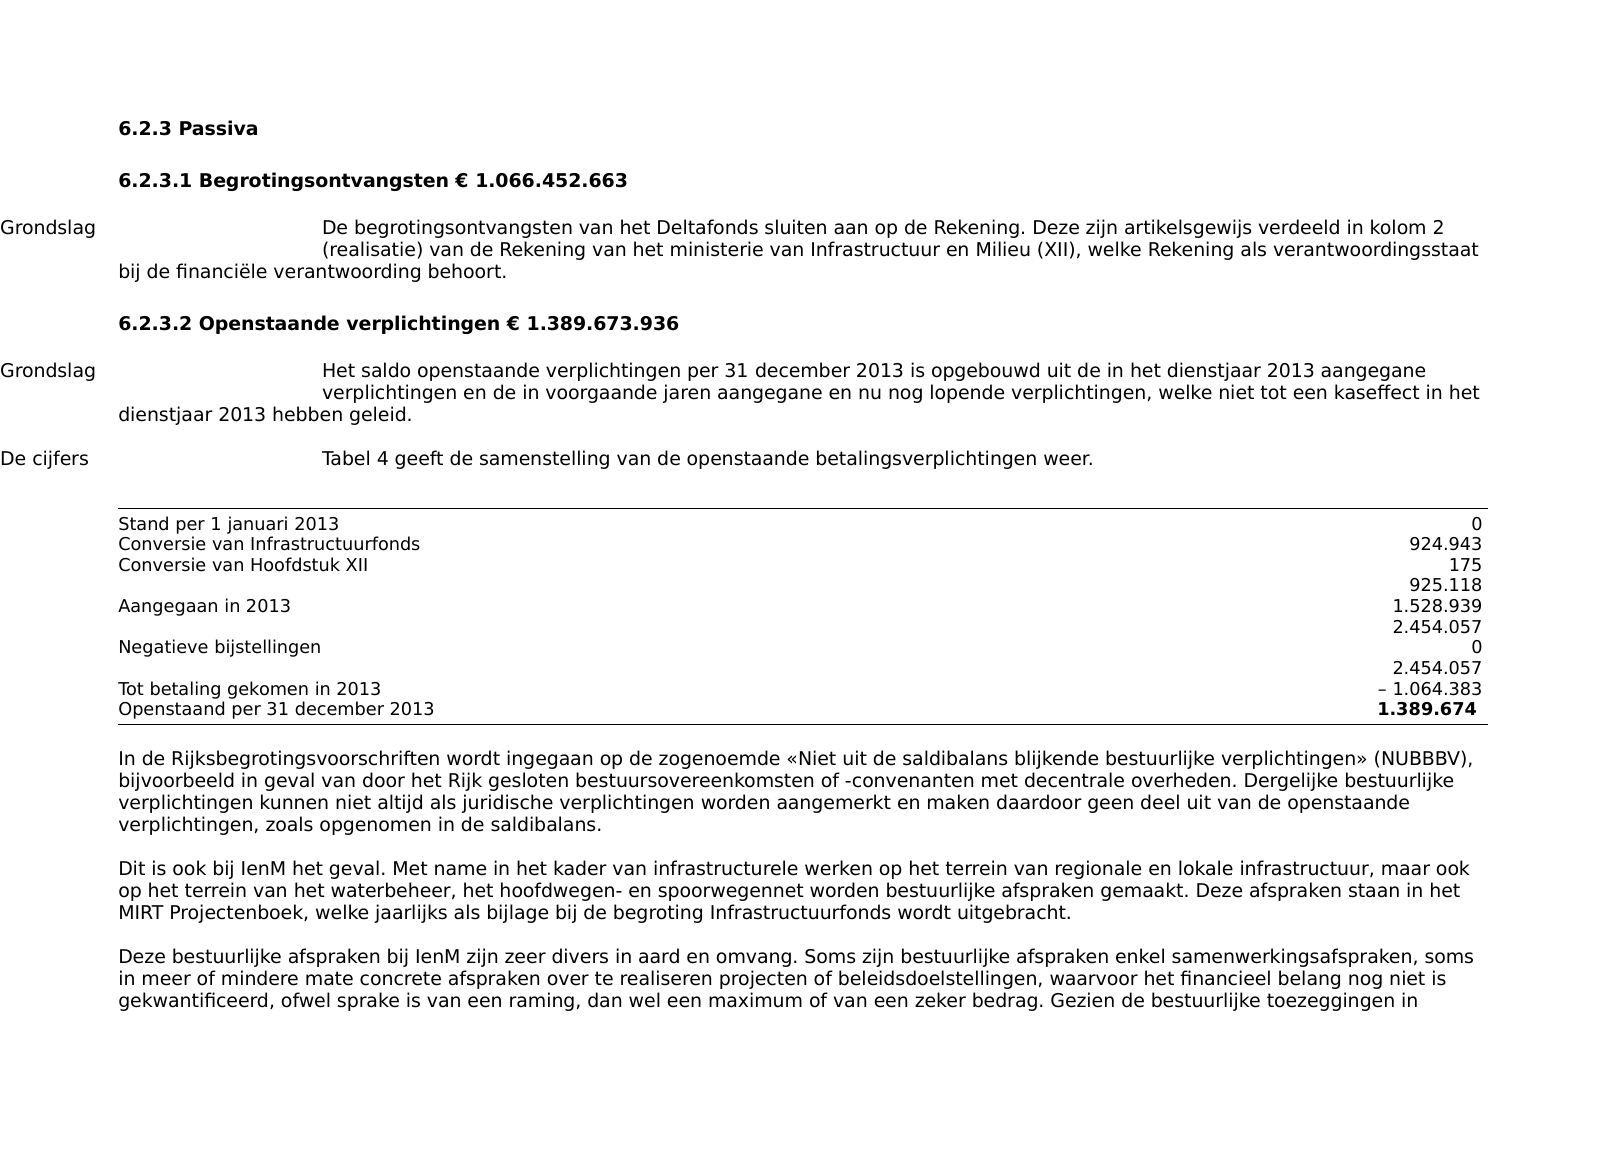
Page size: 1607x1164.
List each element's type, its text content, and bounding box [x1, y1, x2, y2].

table_cell Stand per 1 januari 2013 [118, 509, 1214, 534]
text Het saldo openstaande verplichtingen per 31 december 2013 is opgebouwd uit de in het dienstjaar 2013 aangegane verplichtingen en de in voorgaande jaren aangegane en nu nog lopende verplichtingen, welke niet tot een kaseffect in het dienstjaar 2013 hebben geleid. [0, 360, 1488, 426]
text Grondslag [0, 217, 322, 239]
table_cell Conversie van Hoofdstuk XII [118, 555, 1214, 575]
table_cell 2.454.057 [1214, 658, 1488, 678]
text Dit is ook bij IenM het geval. Met name in het kader van infrastructurele werken op het terrein van regionale en lokale infrastructuur, maar ook op het terrein van het waterbeheer, het hoofdwegen- en spoorwegennet worden bestuurlijke afspraken gemaakt. Deze afspraken staan in het MIRT Projectenboek, welke jaarlijks als bijlage bij de begroting Infrastructuurfonds wordt uitgebracht. [118, 858, 1488, 924]
table_header Tabel 4: Openstaande verplichtingen (x € 1.000) [118, 492, 1488, 508]
text Tabel 4 geeft de samenstelling van de openstaande betalingsverplichtingen weer. [0, 448, 1488, 478]
table_cell 0 [1214, 637, 1488, 658]
text De begrotingsontvangsten van het Deltafonds sluiten aan op de Rekening. Deze zijn artikelsgewijs verdeeld in kolom 2 (realisatie) van de Rekening van het ministerie van Infrastructuur en Milieu (XII), welke Rekening als verantwoordingsstaat bij de financiële verantwoording behoort. [0, 217, 1488, 283]
table_cell 924.943 [1214, 534, 1488, 555]
table_cell [118, 658, 1214, 678]
table_cell [118, 617, 1214, 637]
table_cell [118, 575, 1214, 596]
subtitle 6.2.3.1 Begrotingsontvangsten € 1.066.452.663 [118, 170, 1488, 192]
table_cell 2.454.057 [1214, 617, 1488, 637]
table_cell 1.389.674 [1214, 699, 1488, 724]
table_cell 1.528.939 [1214, 596, 1488, 617]
table_cell – 1.064.383 [1214, 679, 1488, 699]
table_cell Tot betaling gekomen in 2013 [118, 679, 1214, 699]
text Grondslag [0, 360, 322, 382]
table_cell Conversie van Infrastructuurfonds [118, 534, 1214, 555]
table_cell 0 [1214, 509, 1488, 534]
table_cell Aangegaan in 2013 [118, 596, 1214, 617]
table_cell 925.118 [1214, 575, 1488, 596]
table_cell 175 [1214, 555, 1488, 575]
text In de Rijksbegrotingsvoorschriften wordt ingegaan op de zogenoemde «Niet uit de saldibalans blijkende bestuurlijke verplichtingen» (NUBBBV), bijvoorbeeld in geval van door het Rijk gesloten bestuursovereenkomsten of -convenanten met decentrale overheden. Dergelijke bestuurlijke verplichtingen kunnen niet altijd als juridische verplichtingen worden aangemerkt en maken daardoor geen deel uit van de openstaande verplichtingen, zoals opgenomen in de saldibalans. [118, 748, 1488, 836]
table_cell Openstaand per 31 december 2013 [118, 699, 1214, 724]
subtitle 6.2.3 Passiva [118, 118, 1488, 140]
text De cijfers [0, 448, 322, 470]
text Deze bestuurlijke afspraken bij IenM zijn zeer divers in aard en omvang. Soms zijn bestuurlijke afspraken enkel samenwerkingsafspraken, soms in meer of mindere mate concrete afspraken over te realiseren projecten of beleidsdoelstellingen, waarvoor het financieel belang nog niet is gekwantificeerd, ofwel sprake is van een raming, dan wel een maximum of van een zeker bedrag. Gezien de bestuurlijke toezeggingen in [118, 946, 1488, 1012]
subtitle 6.2.3.2 Openstaande verplichtingen € 1.389.673.936 [118, 313, 1488, 335]
table_cell Negatieve bijstellingen [118, 637, 1214, 658]
